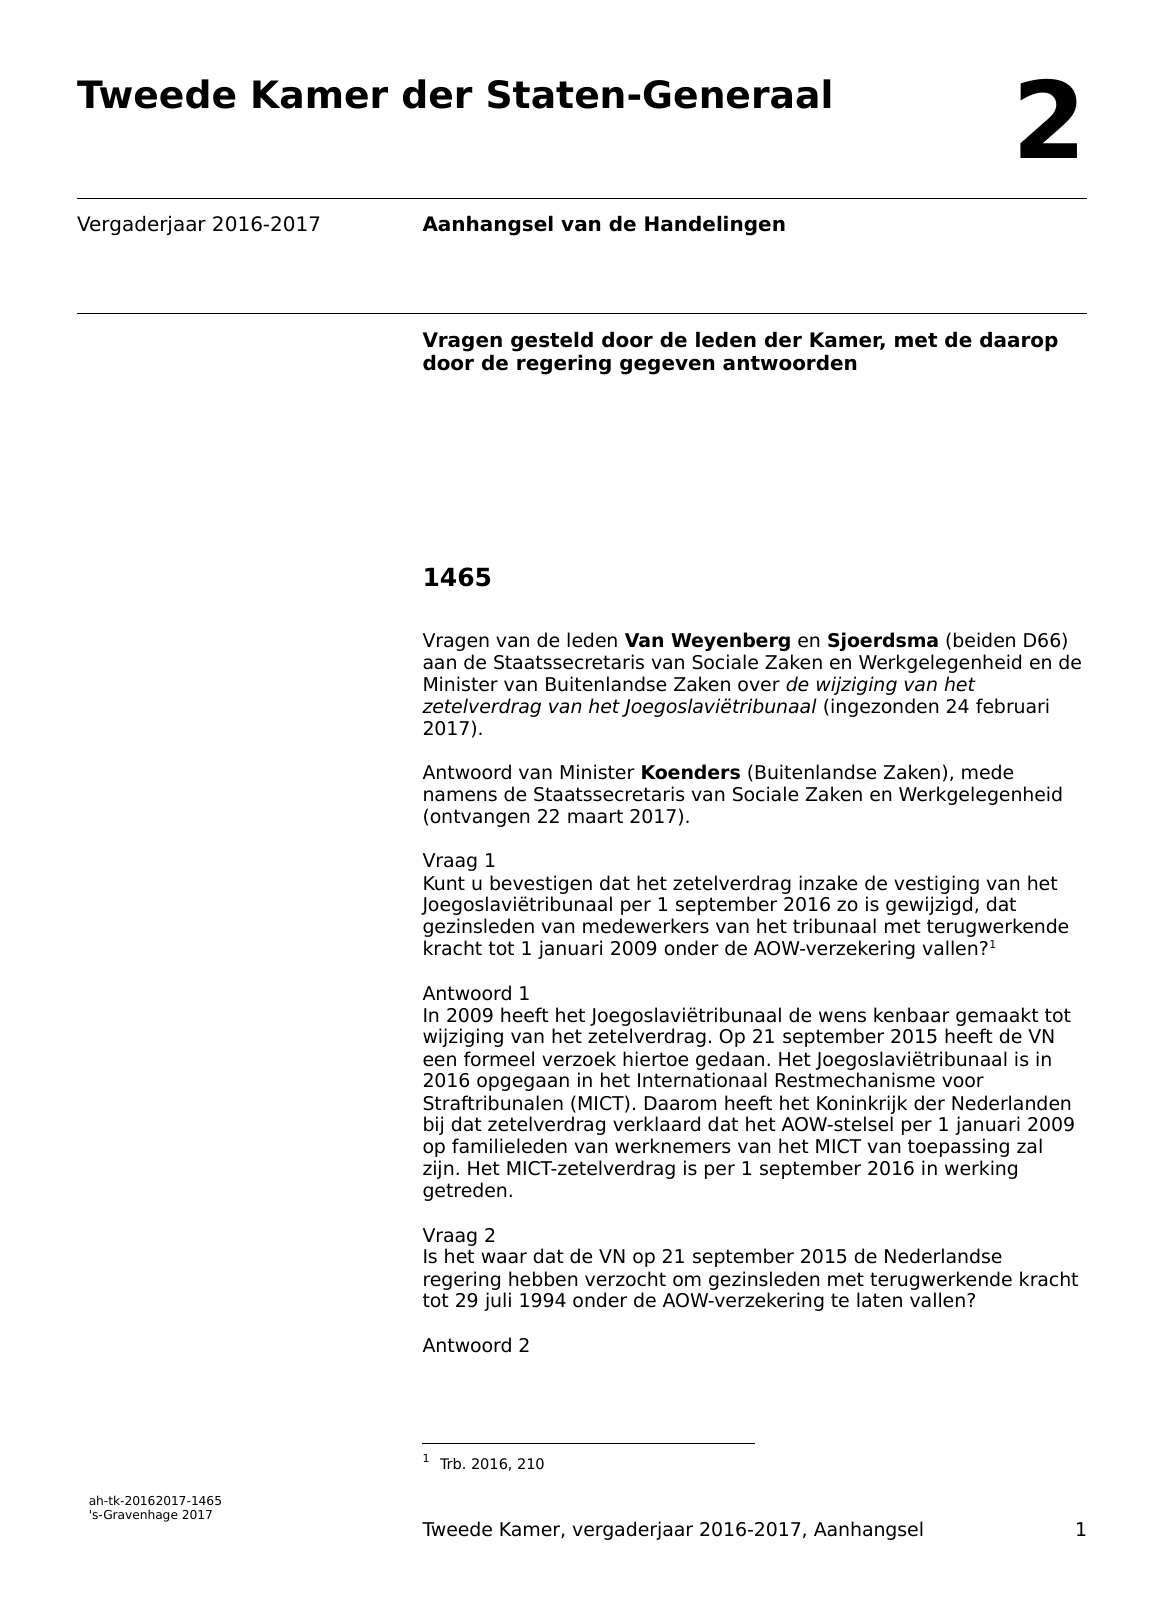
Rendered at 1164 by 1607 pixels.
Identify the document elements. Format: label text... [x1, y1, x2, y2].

table_cell Vergaderjaar 2016-2017 [77, 199, 422, 313]
text Vragen van de leden Van Weyenberg en Sjoerdsma (beiden D66) aan de Staatssecretaris van Sociale Zaken en Werkgelegenheid en de Minister van Buitenlandse Zaken over de wijziging van het zetelverdrag van het Joegoslaviëtribunaal (ingezonden 24 februari 2017). [422, 630, 1087, 740]
text 1465 [422, 563, 1087, 592]
text In 2009 heeft het Joegoslaviëtribunaal de wens kenbaar gemaakt tot wijziging van het zetelverdrag. Op 21 september 2015 heeft de VN een formeel verzoek hiertoe gedaan. Het Joegoslaviëtribunaal is in 2016 opgegaan in het Internationaal Restmechanisme voor Straftribunalen (MICT). Daarom heeft het Koninkrijk der Nederlanden bij dat zetelverdrag verklaard dat het AOW-stelsel per 1 januari 2009 op familieleden van werknemers van het MICT van toepassing zal zijn. Het MICT-zetelverdrag is per 1 september 2016 in werking getreden. [422, 1004, 1087, 1202]
table_cell [77, 314, 422, 375]
text Antwoord 2 [422, 1334, 1087, 1357]
text Trb. 2016, 210 [422, 1452, 1087, 1474]
table_header 2 [886, 59, 1087, 198]
text Is het waar dat de VN op 21 september 2015 de Nederlandse regering hebben verzocht om gezinsleden met terugwerkende kracht tot 29 juli 1994 onder de AOW-verzekering te laten vallen? [422, 1246, 1087, 1312]
table_cell Aanhangsel van de Handelingen [422, 199, 1087, 313]
text Antwoord van Minister Koenders (Buitenlandse Zaken), mede namens de Staatssecretaris van Sociale Zaken en Werkgelegenheid (ontvangen 22 maart 2017). [422, 762, 1087, 828]
text Vraag 1 [422, 850, 1087, 872]
text Antwoord 1 [422, 982, 1087, 1004]
text 's-Gravenhage 2017 [88, 1508, 323, 1522]
table_cell Vragen gesteld door de leden der Kamer, met de daarop door de regering gegeven antwoorden [422, 314, 1087, 375]
table_header Tweede Kamer der Staten-Generaal [77, 59, 886, 198]
text ah-tk-20162017-1465 [88, 1494, 323, 1508]
text Kunt u bevestigen dat het zetelverdrag inzake de vestiging van het Joegoslaviëtribunaal per 1 september 2016 zo is gewijzigd, dat gezinsleden van medewerkers van het tribunaal met terugwerkende kracht tot 1 januari 2009 onder de AOW-verzekering vallen? [422, 872, 1087, 960]
text Vraag 2 [422, 1224, 1087, 1246]
